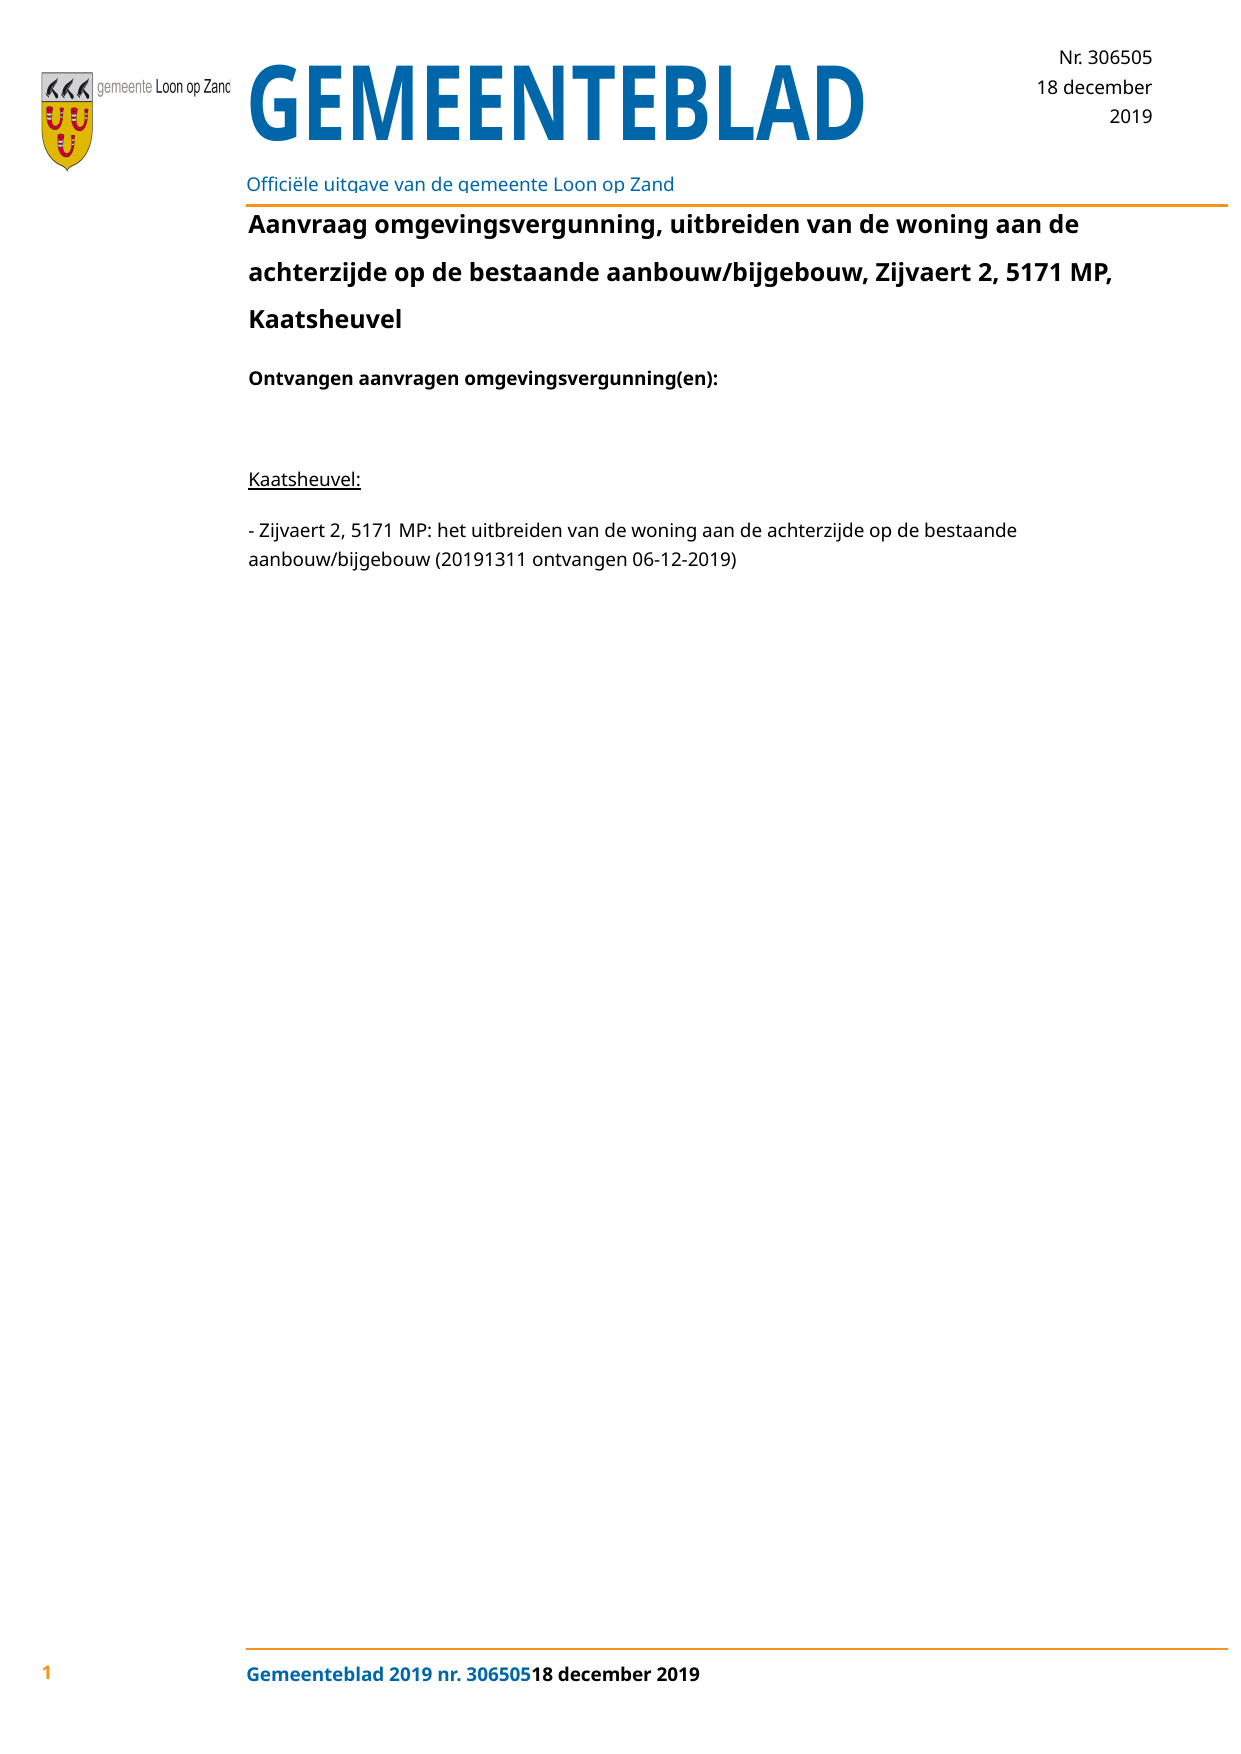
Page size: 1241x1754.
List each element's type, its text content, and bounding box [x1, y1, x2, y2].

text - Zijvaert 2, 5171 MP: het uitbreiden van de woning aan de achterzijde op de bestaande aanbouw/bijgebouw (20191311 ontvangen 06-12-2019) [248, 517, 1152, 572]
text Aanvraag omgevingsvergunning, uitbreiden van de woning aan de achterzijde op de bestaande aanbouw/bijgebouw, Zijvaert 2, 5171 MP, Kaatsheuvel [248, 207, 1152, 336]
text Ontvangen aanvragen omgevingsvergunning(en): [248, 366, 1152, 391]
text Kaatsheuvel: [248, 466, 1152, 492]
picture [41, 47, 231, 172]
